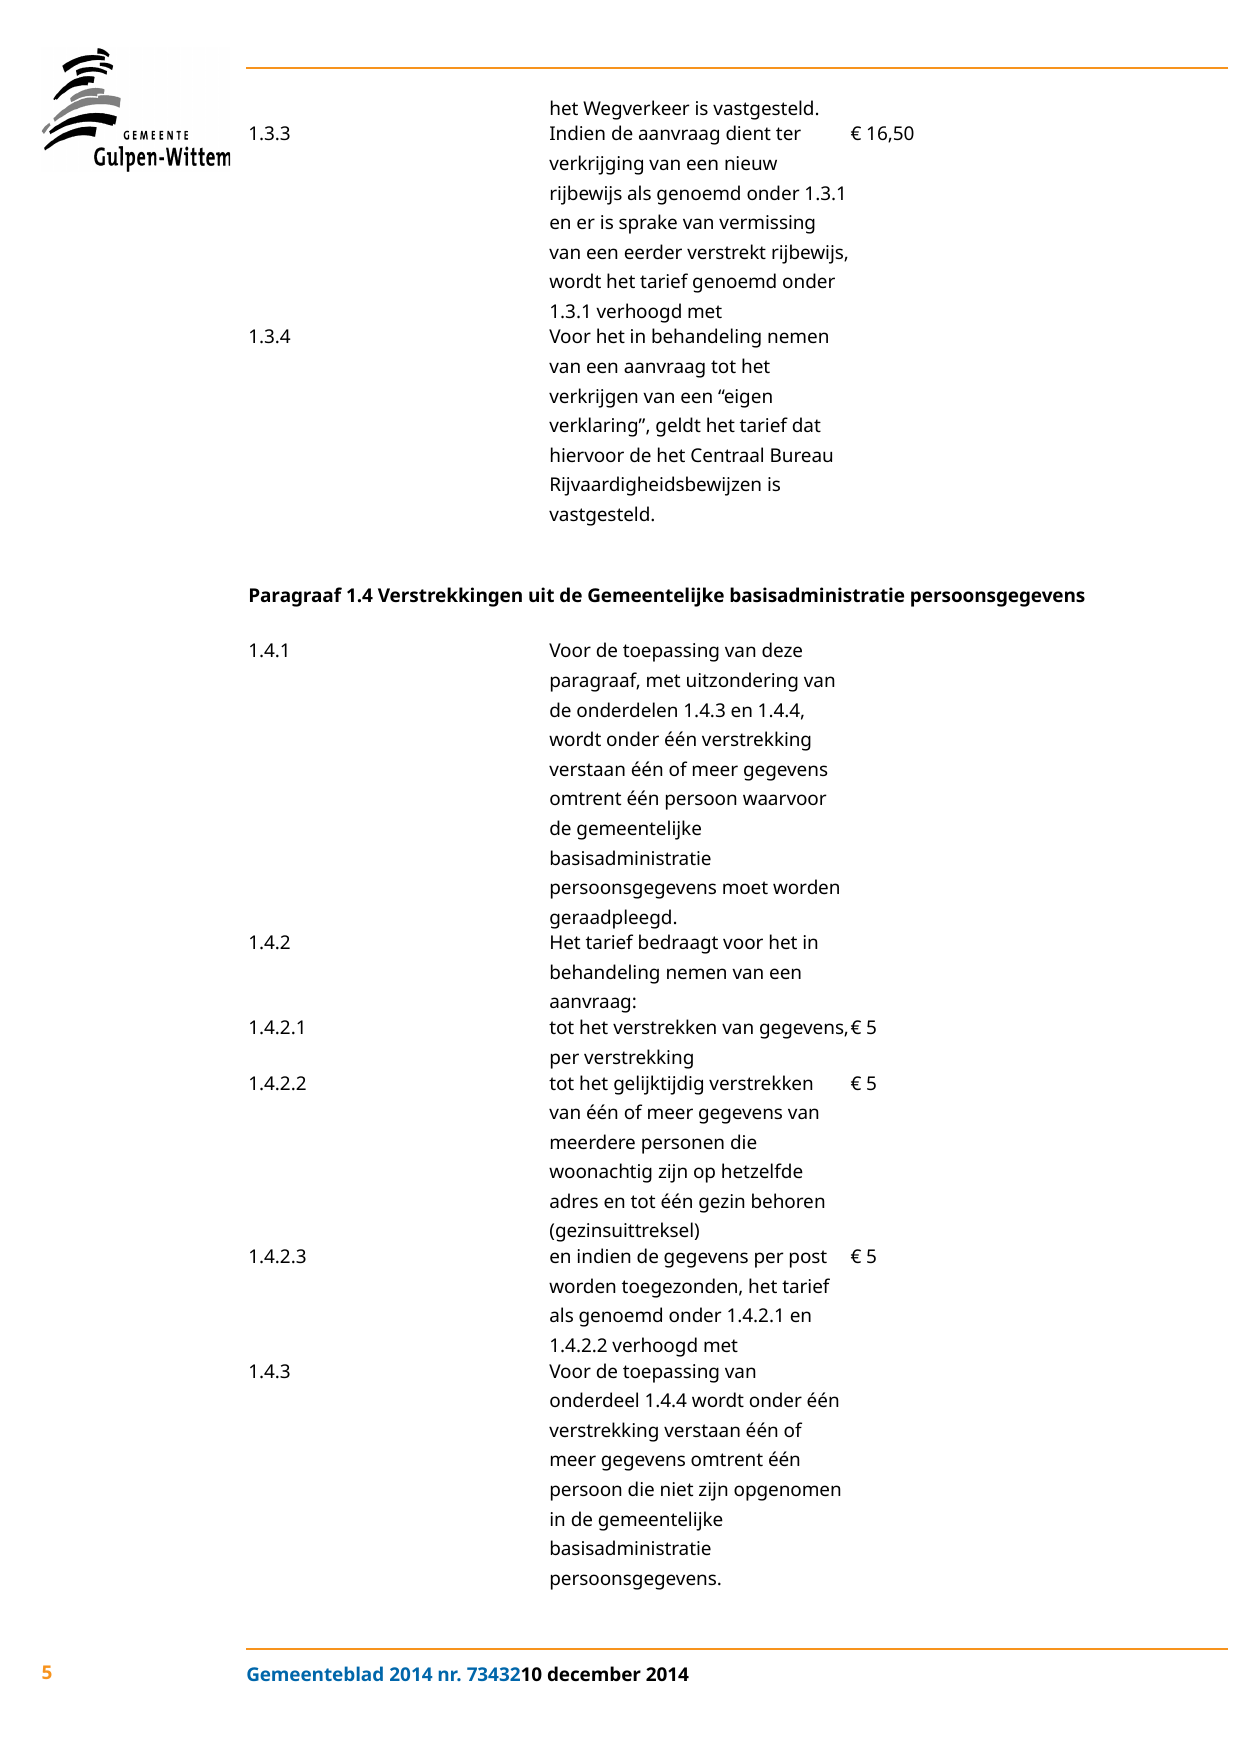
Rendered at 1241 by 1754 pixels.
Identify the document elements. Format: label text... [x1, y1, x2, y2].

table_cell Voor het in behandeling nemen van een aanvraag tot het verkrijgen van een “eigen verklaring”, geldt het tarief dat hiervoor de het Centraal Bureau Rijvaardigheidsbewijzen is vastgesteld. [549, 324, 850, 527]
table_header [850, 638, 1152, 929]
table_cell 1.4.3 [248, 1358, 549, 1591]
table_header Voor de toepassing van deze paragraaf, met uitzondering van de onderdelen 1.4.3 en 1.4.4, wordt onder één verstrekking verstaan één of meer gegevens omtrent één persoon waarvoor de gemeentelijke basisadministratie persoonsgegevens moet worden geraadpleegd. [549, 638, 850, 929]
table_cell 1.4.2.1 [248, 1015, 549, 1070]
table_cell 1.4.2.2 [248, 1070, 549, 1243]
table_cell en indien de gegevens per post worden toegezonden, het tarief als genoemd onder 1.4.2.1 en 1.4.2.2 verhoogd met [549, 1244, 850, 1358]
table_cell Het tarief bedraagt voor het in behandeling nemen van een aanvraag: [549, 930, 850, 1014]
table_cell [850, 95, 1152, 121]
table_cell 1.3.4 [248, 324, 549, 527]
table_cell het Wegverkeer is vastgesteld. [549, 95, 850, 121]
table_header 1.4.1 [248, 638, 549, 929]
text Paragraaf 1.4 Verstrekkingen uit de Gemeentelijke basisadministratie persoonsgegevens [248, 582, 1152, 608]
picture [41, 47, 231, 172]
table_cell tot het verstrekken van gegevens, per verstrekking [549, 1015, 850, 1070]
table_cell € 16,50 [850, 121, 1152, 324]
table_cell [850, 1358, 1152, 1591]
table_cell tot het gelijktijdig verstrekken van één of meer gegevens van meerdere personen die woonachtig zijn op hetzelfde adres en tot één gezin behoren (gezinsuittreksel) [549, 1070, 850, 1243]
table_cell € 5 [850, 1070, 1152, 1243]
table_cell Voor de toepassing van onderdeel 1.4.4 wordt onder één verstrekking verstaan één of meer gegevens omtrent één persoon die niet zijn opgenomen in de gemeentelijke basisadministratie persoonsgegevens. [549, 1358, 850, 1591]
table_cell [850, 930, 1152, 1014]
table_cell [248, 95, 549, 121]
table_cell Indien de aanvraag dient ter verkrijging van een nieuw rijbewijs als genoemd onder 1.3.1 en er is sprake van vermissing van een eerder verstrekt rijbewijs, wordt het tarief genoemd onder 1.3.1 verhoogd met [549, 121, 850, 324]
table_cell € 5 [850, 1015, 1152, 1070]
table_cell [850, 324, 1152, 527]
table_cell 1.3.3 [248, 121, 549, 324]
table_cell € 5 [850, 1244, 1152, 1358]
table_cell 1.4.2 [248, 930, 549, 1014]
table_cell 1.4.2.3 [248, 1244, 549, 1358]
